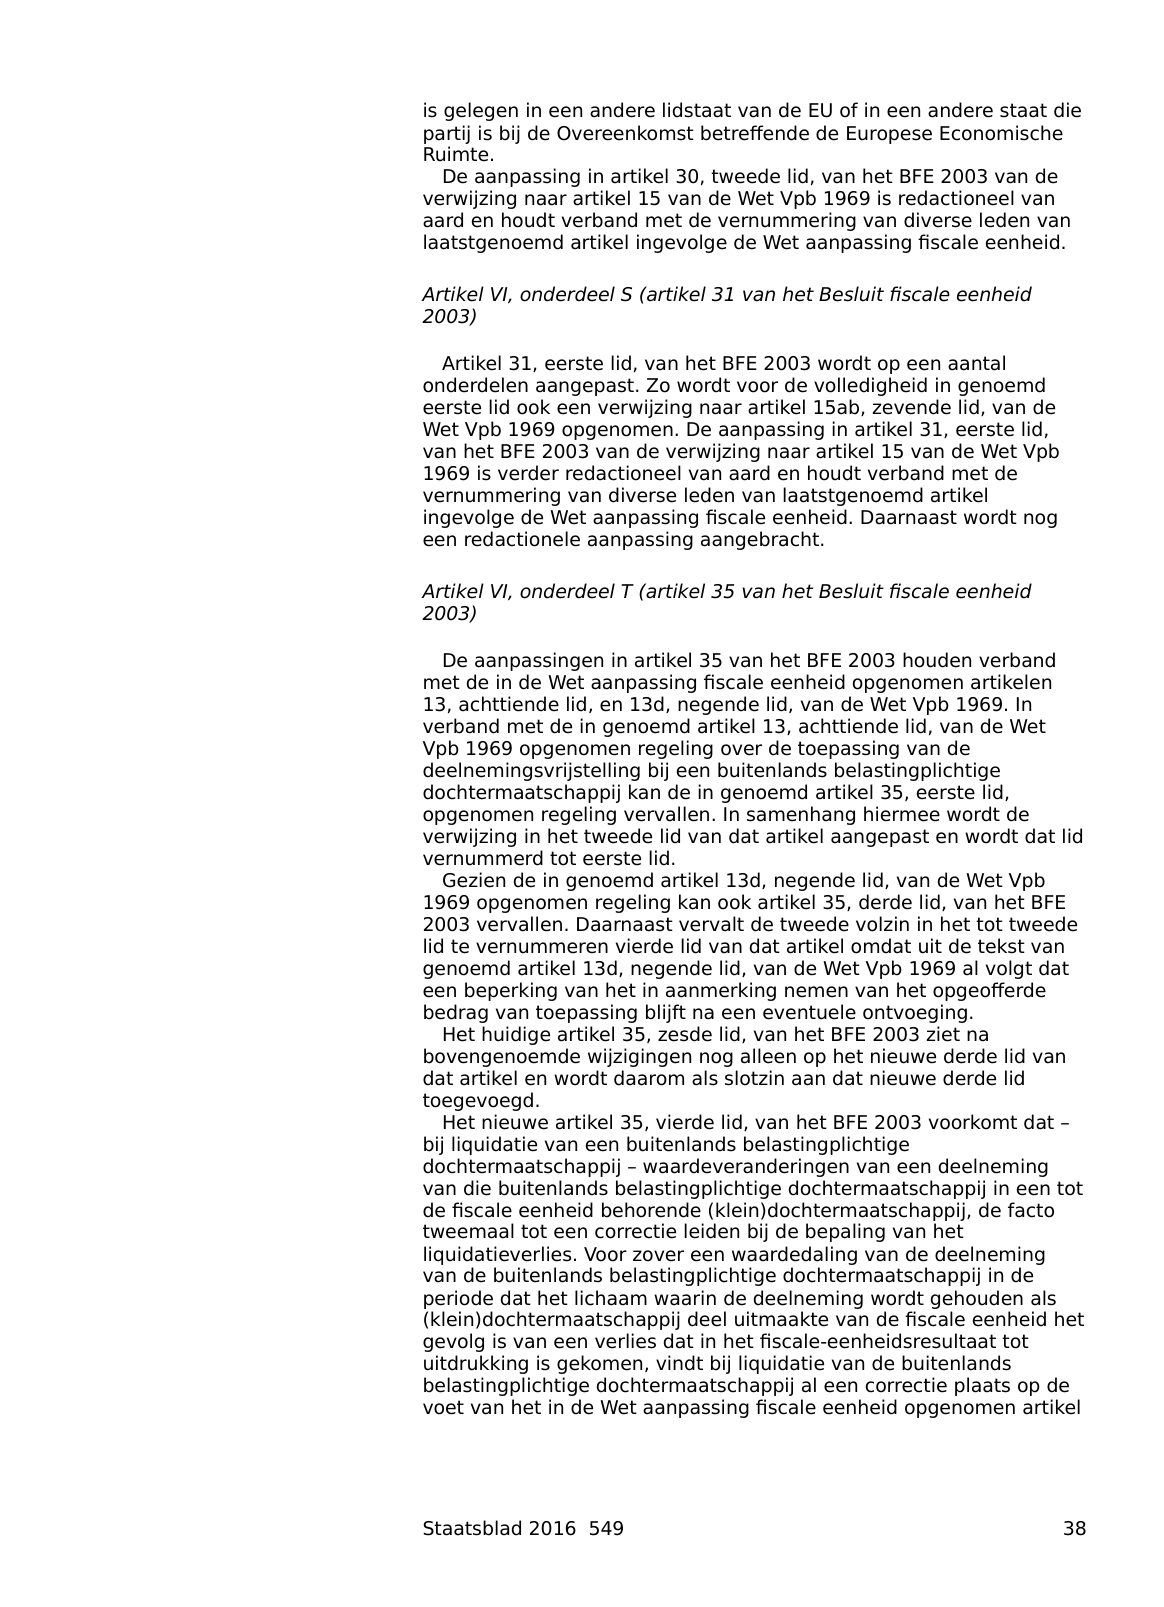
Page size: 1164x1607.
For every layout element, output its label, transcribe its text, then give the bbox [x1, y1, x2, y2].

text De aanpassing in artikel 30, tweede lid, van het BFE 2003 van de verwijzing naar artikel 15 van de Wet Vpb 1969 is redactioneel van aard en houdt verband met de vernummering van diverse leden van laatstgenoemd artikel ingevolge de Wet aanpassing fiscale eenheid. [422, 166, 1087, 254]
text is gelegen in een andere lidstaat van de EU of in een andere staat die partij is bij de Overeenkomst betreffende de Europese Economische Ruimte. [422, 100, 1087, 166]
subtitle Artikel VI, onderdeel S (artikel 31 van het Besluit fiscale eenheid 2003) [422, 284, 1087, 328]
subtitle Artikel VI, onderdeel T (artikel 35 van het Besluit fiscale eenheid 2003) [422, 581, 1087, 625]
text De aanpassingen in artikel 35 van het BFE 2003 houden verband met de in de Wet aanpassing fiscale eenheid opgenomen artikelen 13, achttiende lid, en 13d, negende lid, van de Wet Vpb 1969. In verband met de in genoemd artikel 13, achttiende lid, van de Wet Vpb 1969 opgenomen regeling over de toepassing van de deelnemingsvrijstelling bij een buitenlands belastingplichtige dochtermaatschappij kan de in genoemd artikel 35, eerste lid, opgenomen regeling vervallen. In samenhang hiermee wordt de verwijzing in het tweede lid van dat artikel aangepast en wordt dat lid vernummerd tot eerste lid. [422, 650, 1087, 870]
text Gezien de in genoemd artikel 13d, negende lid, van de Wet Vpb 1969 opgenomen regeling kan ook artikel 35, derde lid, van het BFE 2003 vervallen. Daarnaast vervalt de tweede volzin in het tot tweede lid te vernummeren vierde lid van dat artikel omdat uit de tekst van genoemd artikel 13d, negende lid, van de Wet Vpb 1969 al volgt dat een beperking van het in aanmerking nemen van het opgeofferde bedrag van toepassing blijft na een eventuele ontvoeging. [422, 870, 1087, 1024]
text Het nieuwe artikel 35, vierde lid, van het BFE 2003 voorkomt dat – bij liquidatie van een buitenlands belastingplichtige dochtermaatschappij – waardeveranderingen van een deelneming van die buitenlands belastingplichtige dochtermaatschappij in een tot de fiscale eenheid behorende (klein)dochtermaatschappij, de facto tweemaal tot een correctie leiden bij de bepaling van het liquidatieverlies. Voor zover een waardedaling van de deelneming van de buitenlands belastingplichtige dochtermaatschappij in de periode dat het lichaam waarin de deelneming wordt gehouden als (klein)dochtermaatschappij deel uitmaakte van de fiscale eenheid het gevolg is van een verlies dat in het fiscale-eenheidsresultaat tot uitdrukking is gekomen, vindt bij liquidatie van de buitenlands belastingplichtige dochtermaatschappij al een correctie plaats op de voet van het in de Wet aanpassing fiscale eenheid opgenomen artikel [422, 1112, 1087, 1419]
text Het huidige artikel 35, zesde lid, van het BFE 2003 ziet na bovengenoemde wijzigingen nog alleen op het nieuwe derde lid van dat artikel en wordt daarom als slotzin aan dat nieuwe derde lid toegevoegd. [422, 1024, 1087, 1112]
text Artikel 31, eerste lid, van het BFE 2003 wordt op een aantal onderdelen aangepast. Zo wordt voor de volledigheid in genoemd eerste lid ook een verwijzing naar artikel 15ab, zevende lid, van de Wet Vpb 1969 opgenomen. De aanpassing in artikel 31, eerste lid, van het BFE 2003 van de verwijzing naar artikel 15 van de Wet Vpb 1969 is verder redactioneel van aard en houdt verband met de vernummering van diverse leden van laatstgenoemd artikel ingevolge de Wet aanpassing fiscale eenheid. Daarnaast wordt nog een redactionele aanpassing aangebracht. [422, 353, 1087, 551]
